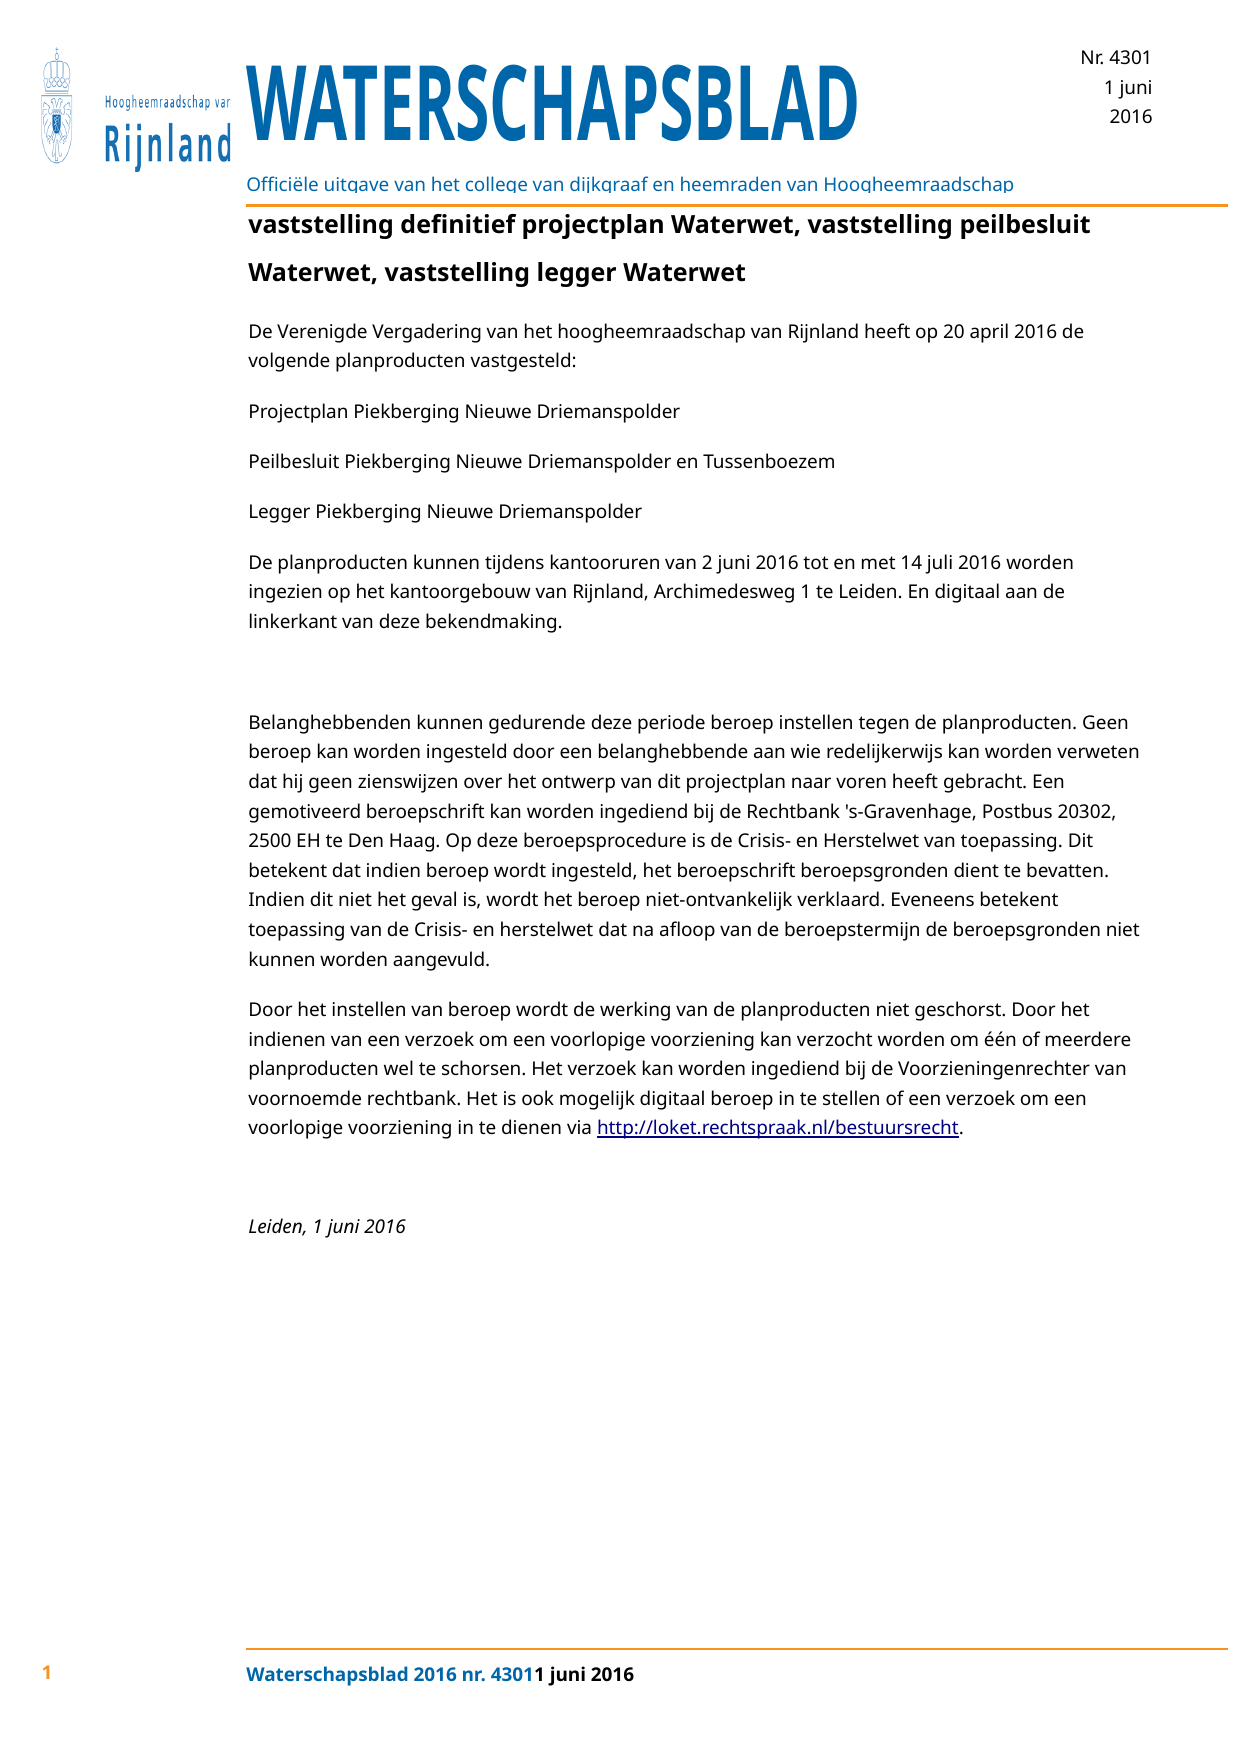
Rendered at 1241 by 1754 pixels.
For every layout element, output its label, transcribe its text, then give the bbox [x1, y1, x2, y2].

picture [41, 47, 231, 172]
text De Verenigde Vergadering van het hoogheemraadschap van Rijnland heeft op 20 april 2016 de volgende planproducten vastgesteld: [248, 318, 1152, 373]
text Belanghebbenden kunnen gedurende deze periode beroep instellen tegen de planproducten. Geen beroep kan worden ingesteld door een belanghebbende aan wie redelijkerwijs kan worden verweten dat hij geen zienswijzen over het ontwerp van dit projectplan naar voren heeft gebracht. Een gemotiveerd beroepschrift kan worden ingediend bij de Rechtbank 's-Gravenhage, Postbus 20302, 2500 EH te Den Haag. Op deze beroepsprocedure is de Crisis- en Herstelwet van toepassing. Dit betekent dat indien beroep wordt ingesteld, het beroepschrift beroepsgronden dient te bevatten. Indien dit niet het geval is, wordt het beroep niet-ontvankelijk verklaard. Eveneens betekent toepassing van de Crisis- en herstelwet dat na afloop van de beroepstermijn de beroepsgronden niet kunnen worden aangevuld. [248, 709, 1152, 972]
text Legger Piekberging Nieuwe Driemanspolder [248, 499, 1152, 524]
text vaststelling definitief projectplan Waterwet, vaststelling peilbesluit Waterwet, vaststelling legger Waterwet [248, 207, 1152, 288]
text Projectplan Piekberging Nieuwe Driemanspolder [248, 398, 1152, 424]
text Peilbesluit Piekberging Nieuwe Driemanspolder en Tussenboezem [248, 448, 1152, 474]
text Leiden, 1 juni 2016 [248, 1213, 1152, 1238]
text Door het instellen van beroep wordt de werking van de planproducten niet geschorst. Door het indienen van een verzoek om een voorlopige voorziening kan verzocht worden om één of meerdere planproducten wel te schorsen. Het verzoek kan worden ingediend bij de Voorzieningenrechter van voornoemde rechtbank. Het is ook mogelijk digitaal beroep in te stellen of een verzoek om een voorlopige voorziening in te dienen via http://loket.rechtspraak.nl/bestuursrecht. [248, 996, 1152, 1140]
text De planproducten kunnen tijdens kantooruren van 2 juni 2016 tot en met 14 juli 2016 worden ingezien op het kantoorgebouw van Rijnland, Archimedesweg 1 te Leiden. En digitaal aan de linkerkant van deze bekendmaking. [248, 549, 1152, 634]
